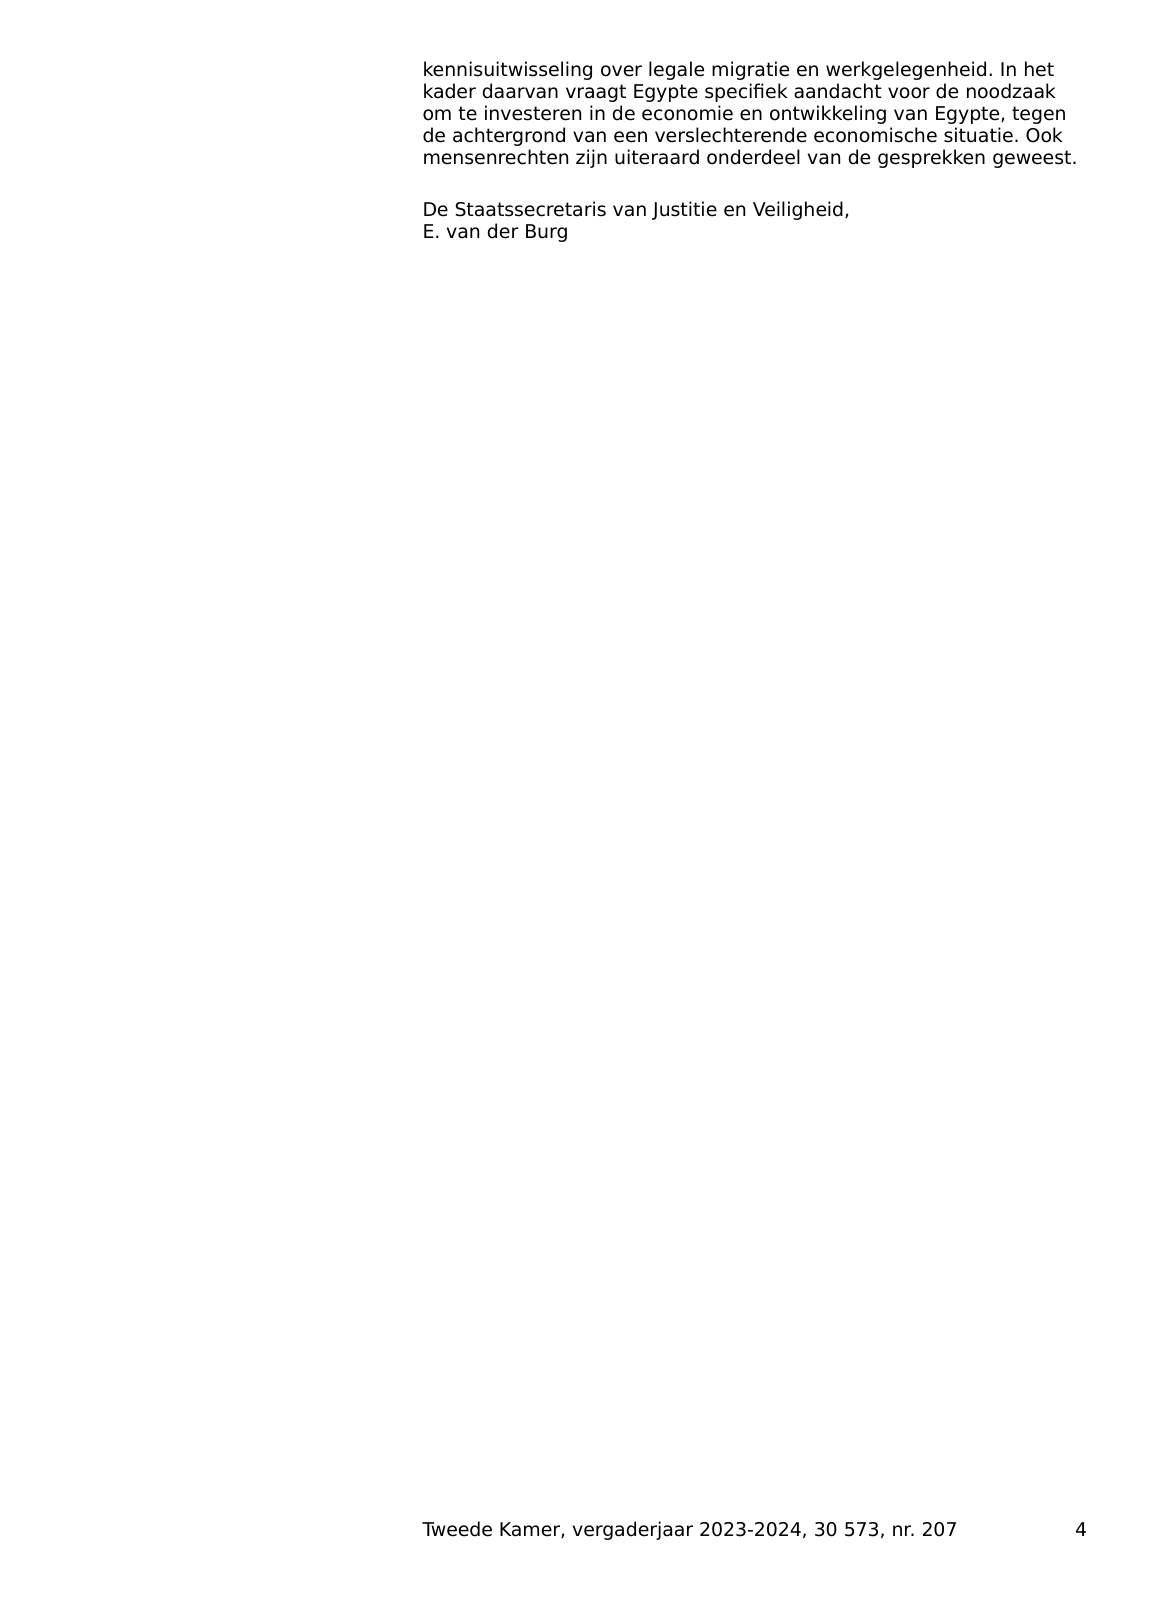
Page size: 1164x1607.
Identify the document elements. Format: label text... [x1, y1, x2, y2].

text kennisuitwisseling over legale migratie en werkgelegenheid. In het kader daarvan vraagt Egypte specifiek aandacht voor de noodzaak om te investeren in de economie en ontwikkeling van Egypte, tegen de achtergrond van een verslechterende economische situatie. Ook mensenrechten zijn uiteraard onderdeel van de gesprekken geweest. [422, 59, 1087, 169]
text De Staatssecretaris van Justitie en Veiligheid, E. van der Burg [422, 199, 1087, 243]
